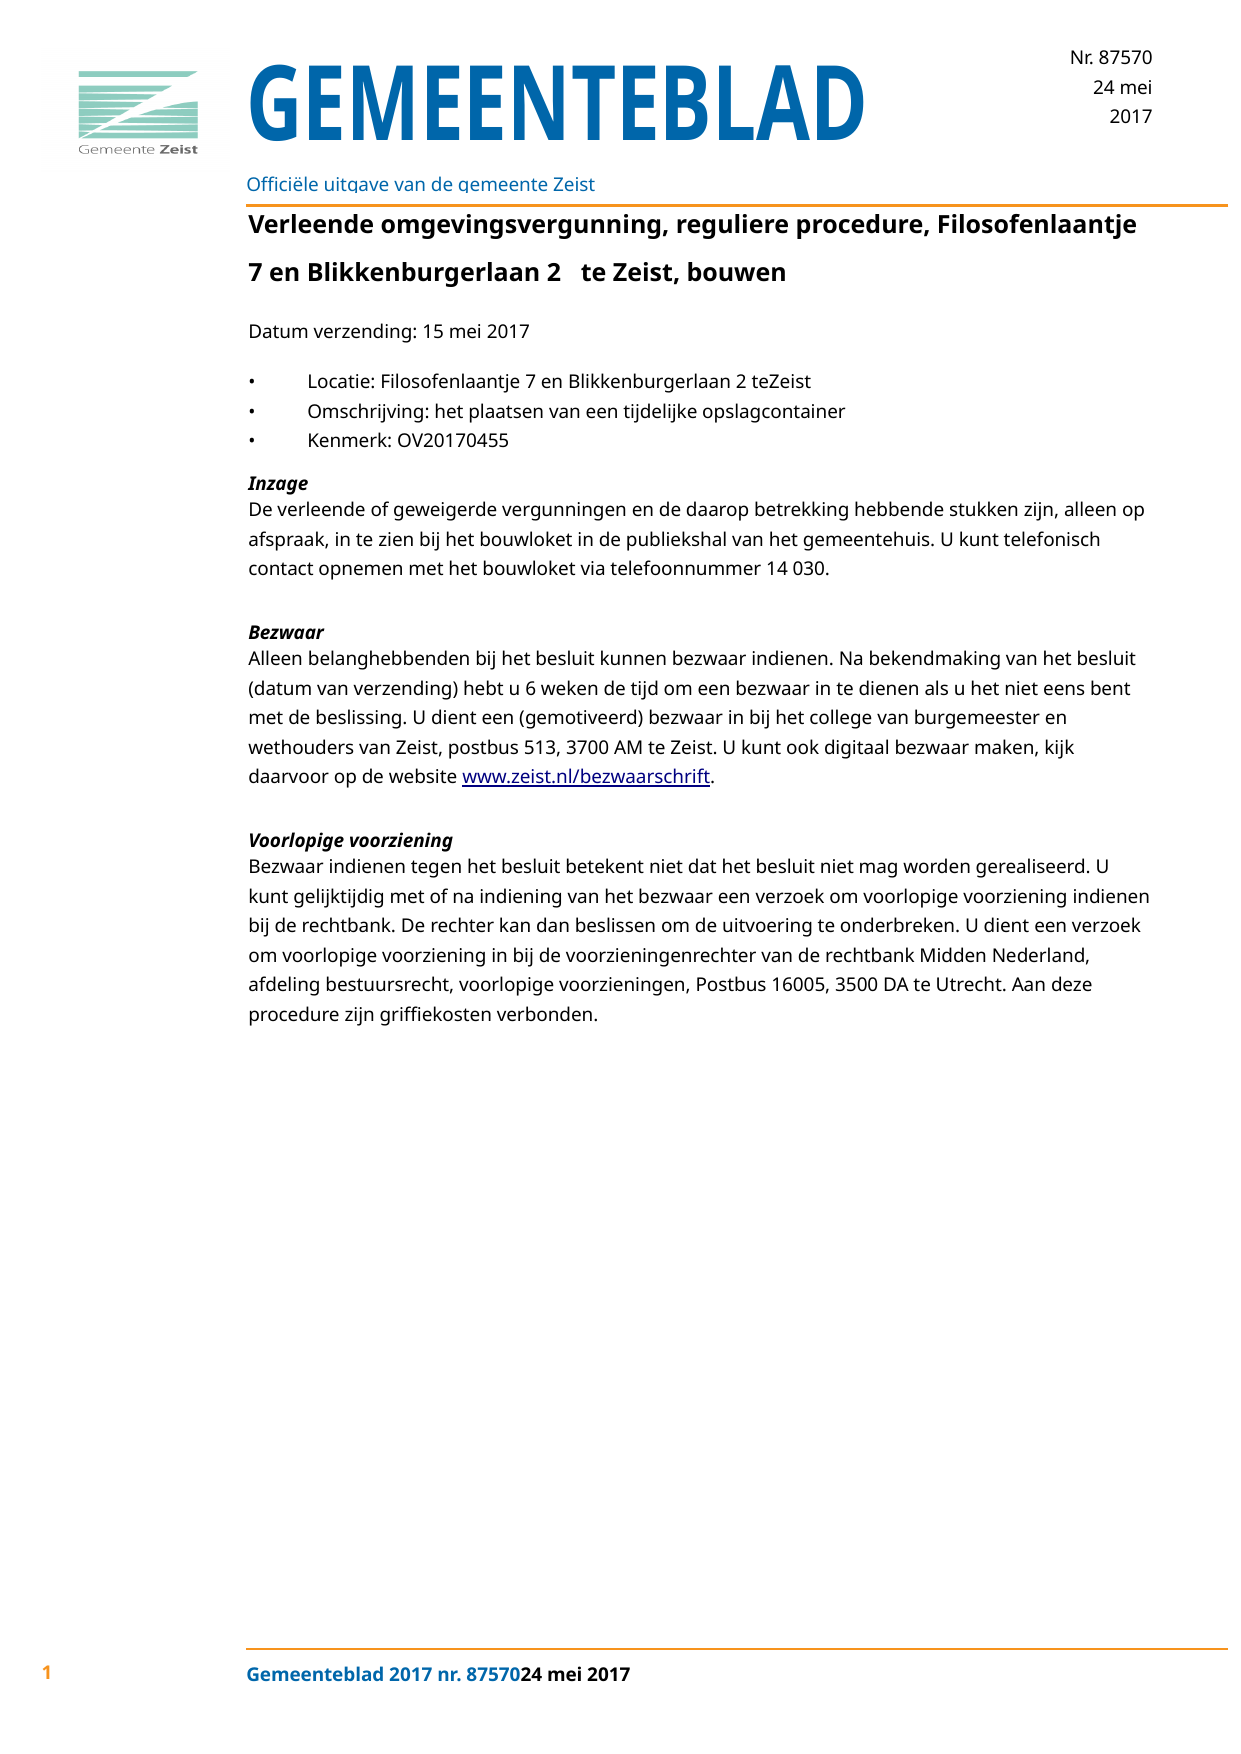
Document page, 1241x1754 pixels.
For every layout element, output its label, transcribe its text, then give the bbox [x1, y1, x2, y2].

text Inzage [248, 471, 1152, 496]
list Kenmerk: OV20170455 [248, 427, 1152, 453]
text Alleen belanghebbenden bij het besluit kunnen bezwaar indienen. Na bekendmaking van het besluit (datum van verzending) hebt u 6 weken de tijd om een bezwaar in te dienen als u het niet eens bent met de beslissing. U dient een (gemotiveerd) bezwaar in bij het college van burgemeester en wethouders van Zeist, postbus 513, 3700 AM te Zeist. U kunt ook digitaal bezwaar maken, kijk daarvoor op de website www.zeist.nl/bezwaarschrift. [248, 645, 1152, 789]
list Omschrijving: het plaatsen van een tijdelijke opslagcontainer [248, 398, 1152, 424]
picture [41, 47, 231, 172]
text Datum verzending: 15 mei 2017 [248, 318, 1152, 344]
text De verleende of geweigerde vergunningen en de daarop betrekking hebbende stukken zijn, alleen op afspraak, in te zien bij het bouwloket in de publiekshal van het gemeentehuis. U kunt telefonisch contact opnemen met het bouwloket via telefoonnummer 14 030. [248, 496, 1152, 581]
text Bezwaar indienen tegen het besluit betekent niet dat het besluit niet mag worden gerealiseerd. U kunt gelijktijdig met of na indiening van het bezwaar een verzoek om voorlopige voorziening indienen bij de rechtbank. De rechter kan dan beslissen om de uitvoering te onderbreken. U dient een verzoek om voorlopige voorziening in bij de voorzieningenrechter van de rechtbank Midden Nederland, afdeling bestuursrecht, voorlopige voorzieningen, Postbus 16005, 3500 DA te Utrecht. Aan deze procedure zijn griffiekosten verbonden. [248, 853, 1152, 1027]
list Locatie: Filosofenlaantje 7 en Blikkenburgerlaan 2 teZeist [248, 368, 1152, 394]
text Verleende omgevingsvergunning, reguliere procedure, Filosofenlaantje 7 en Blikkenburgerlaan 2 te Zeist, bouwen [248, 207, 1152, 288]
text Voorlopige voorziening [248, 827, 1152, 853]
text Bezwaar [248, 619, 1152, 645]
